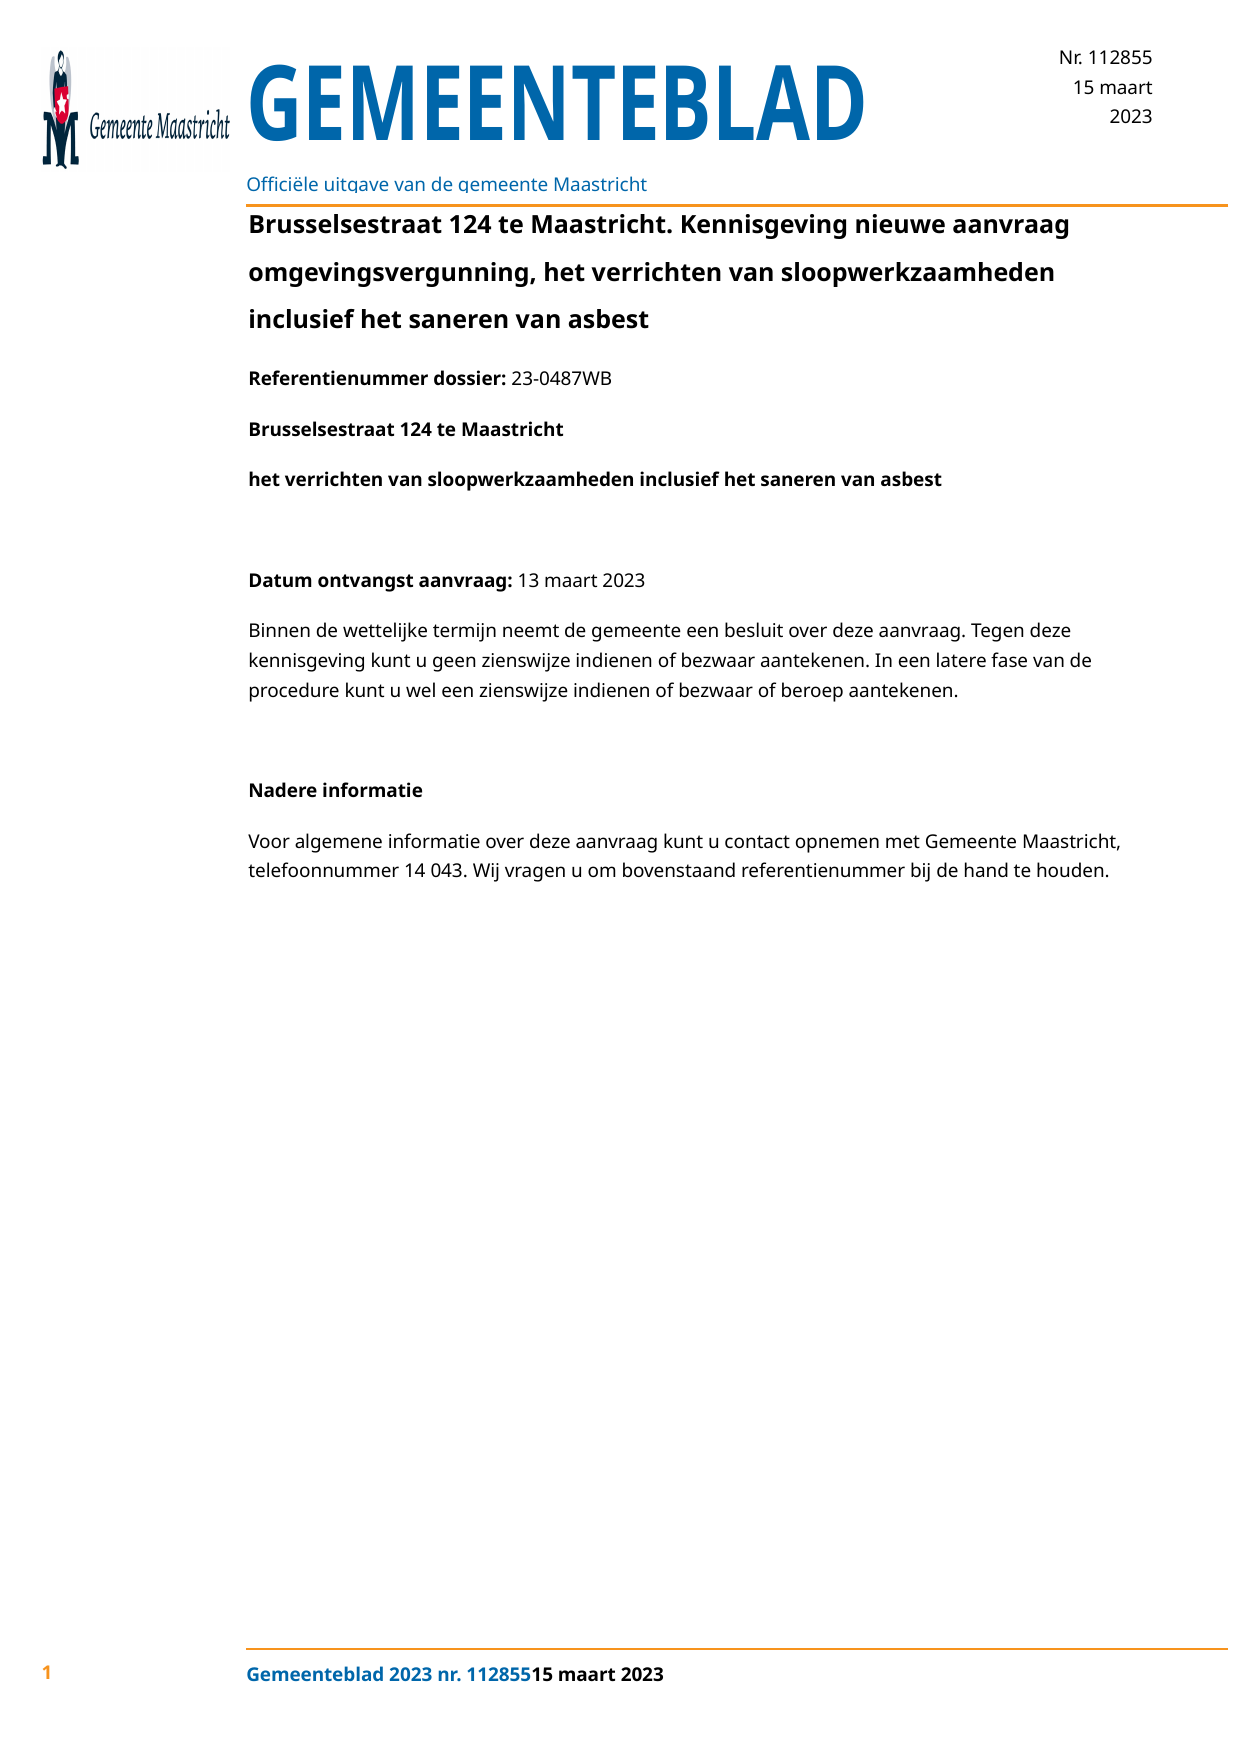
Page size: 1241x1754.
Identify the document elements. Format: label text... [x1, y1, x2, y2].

text het verrichten van sloopwerkzaamheden inclusief het saneren van asbest [248, 466, 1152, 492]
text Binnen de wettelijke termijn neemt de gemeente een besluit over deze aanvraag. Tegen deze kennisgeving kunt u geen zienswijze indienen of bezwaar aantekenen. In een latere fase van de procedure kunt u wel een zienswijze indienen of bezwaar of beroep aantekenen. [248, 618, 1152, 702]
text Brusselsestraat 124 te Maastricht [248, 416, 1152, 442]
text Nadere informatie [248, 778, 1152, 803]
text Voor algemene informatie over deze aanvraag kunt u contact opnemen met Gemeente Maastricht, telefoonnummer 14 043. Wij vragen u om bovenstaand referentienummer bij de hand te houden. [248, 828, 1152, 883]
text Datum ontvangst aanvraag: 13 maart 2023 [248, 567, 1152, 593]
text Brusselsestraat 124 te Maastricht. Kennisgeving nieuwe aanvraag omgevingsvergunning, het verrichten van sloopwerkzaamheden inclusief het saneren van asbest [248, 207, 1152, 336]
text Referentienummer dossier: 23-0487WB [248, 366, 1152, 391]
picture [41, 47, 231, 172]
